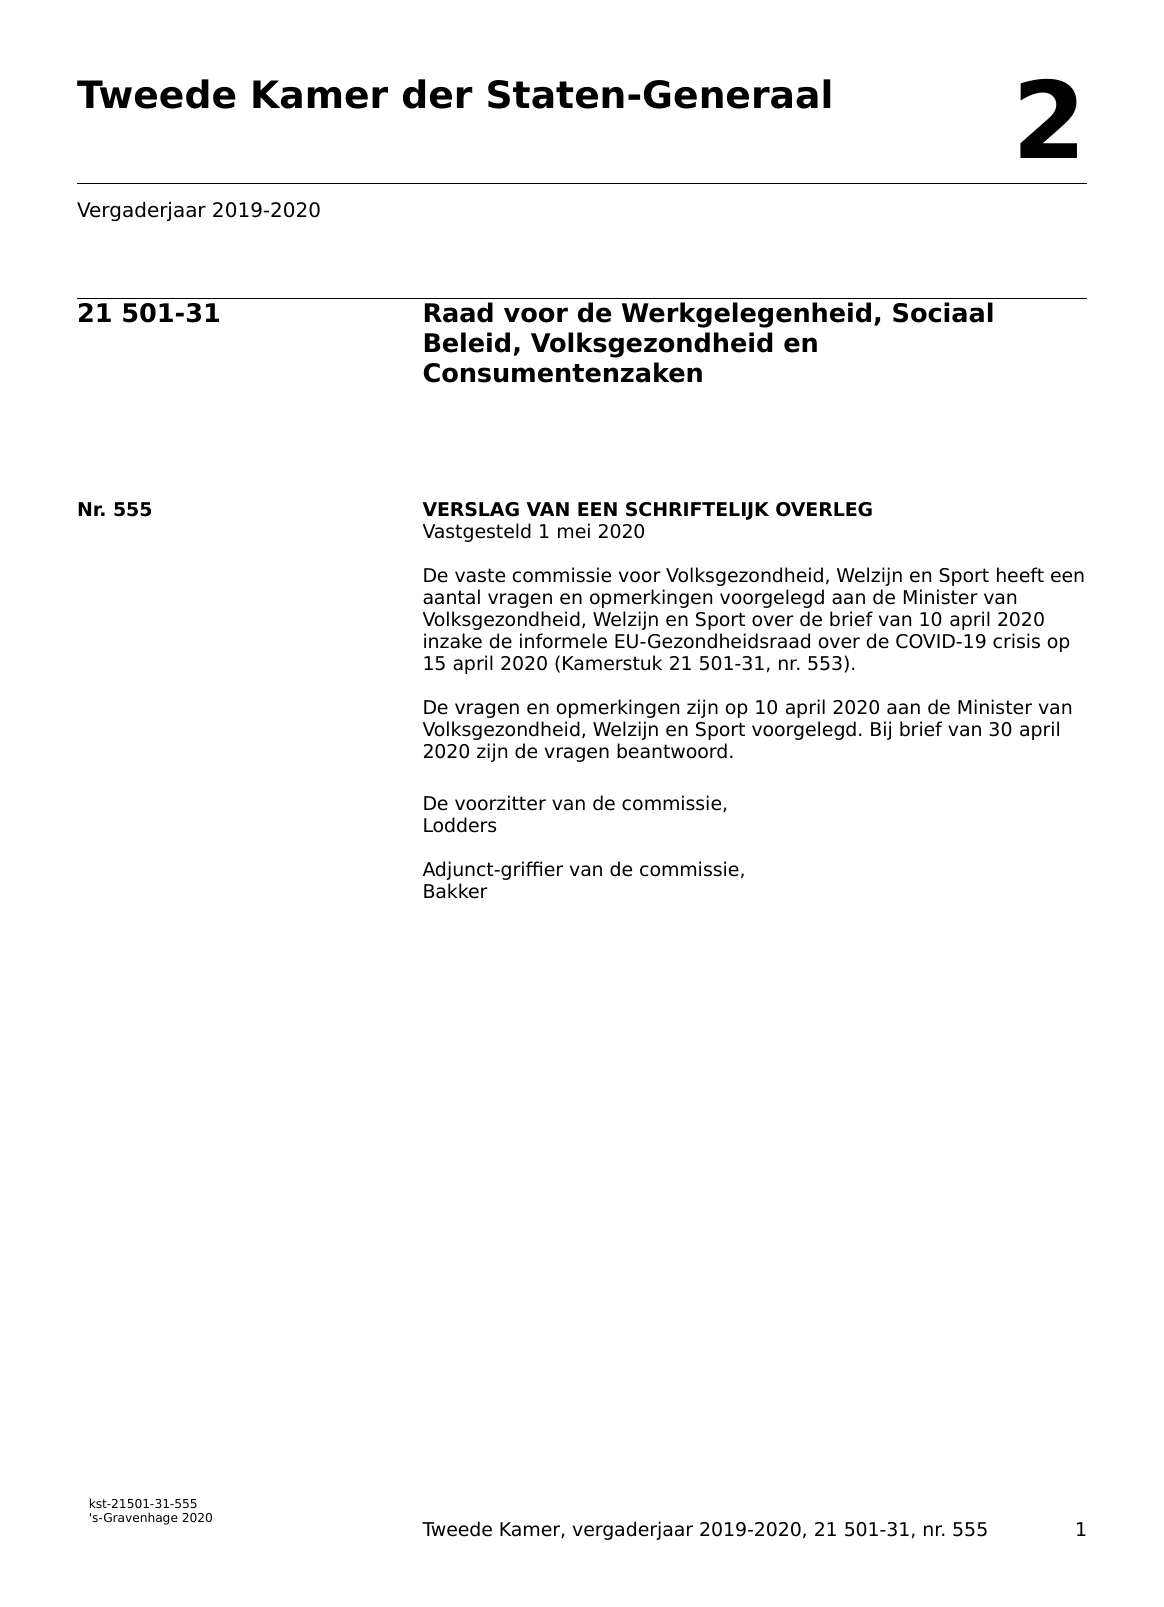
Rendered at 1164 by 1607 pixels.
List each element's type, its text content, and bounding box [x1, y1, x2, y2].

subtitle Nr. 555 VERSLAG VAN EEN SCHRIFTELIJK OVERLEG [77, 499, 1087, 521]
text kst-21501-31-555 [88, 1497, 323, 1511]
table_header 2 [886, 59, 1087, 183]
text Vastgesteld 1 mei 2020 [422, 521, 1087, 543]
text De vaste commissie voor Volksgezondheid, Welzijn en Sport heeft een aantal vragen en opmerkingen voorgelegd aan de Minister van Volksgezondheid, Welzijn en Sport over de brief van 10 april 2020 inzake de informele EU-Gezondheidsraad over de COVID-19 crisis op 15 april 2020 (Kamerstuk 21 501-31, nr. 553). [422, 565, 1087, 675]
subtitle 21 501-31 Raad voor de Werkgelegenheid, Sociaal Beleid, Volksgezondheid en Consumentenzaken [77, 299, 1087, 388]
text Adjunct-griffier van de commissie, Bakker [422, 859, 1087, 903]
text De vragen en opmerkingen zijn op 10 april 2020 aan de Minister van Volksgezondheid, Welzijn en Sport voorgelegd. Bij brief van 30 april 2020 zijn de vragen beantwoord. [422, 697, 1087, 763]
text De voorzitter van de commissie, Lodders [422, 793, 1087, 837]
table_cell Vergaderjaar 2019-2020 [77, 184, 1087, 298]
text 's-Gravenhage 2020 [88, 1511, 323, 1525]
table_header Tweede Kamer der Staten-Generaal [77, 59, 886, 183]
